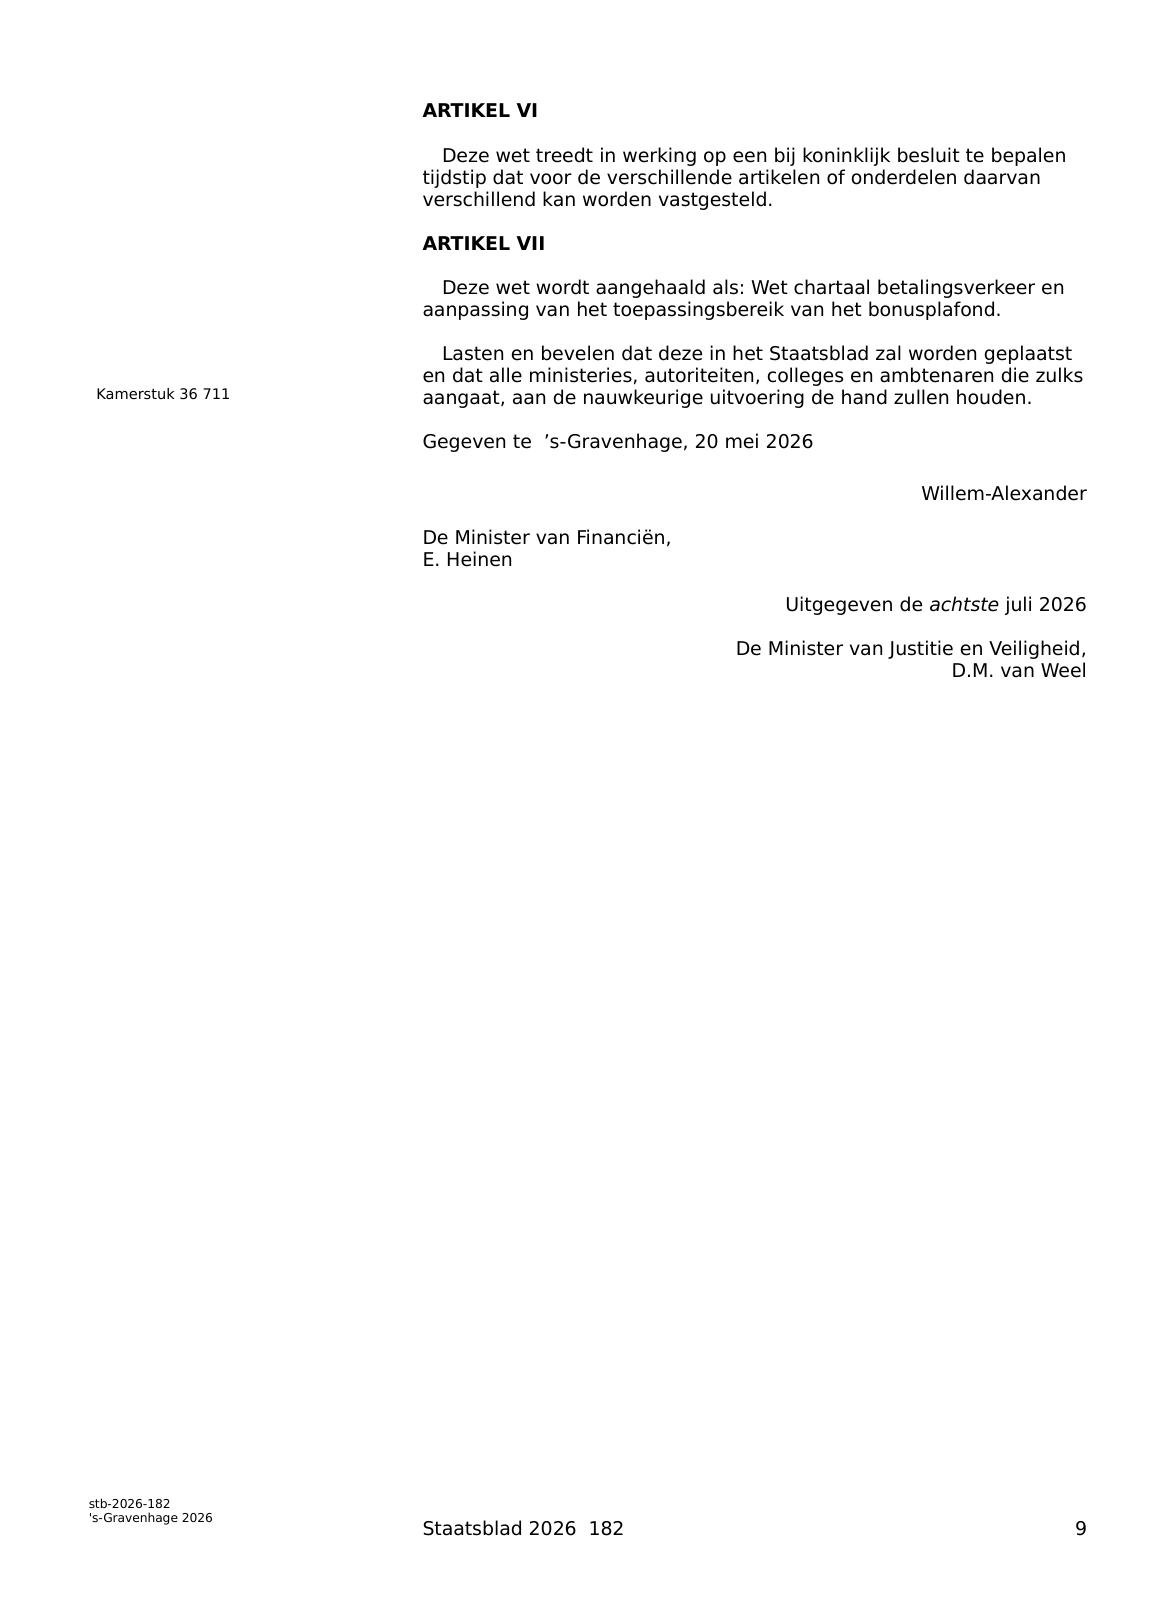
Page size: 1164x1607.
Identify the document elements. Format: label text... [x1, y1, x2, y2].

text 's-Gravenhage 2026 [88, 1511, 323, 1525]
text Kamerstuk 36 711 [77, 386, 396, 403]
text stb-2026-182 [88, 1497, 323, 1511]
text Lasten en bevelen dat deze in het Staatsblad zal worden geplaatst en dat alle ministeries, autoriteiten, colleges en ambtenaren die zulks aangaat, aan de nauwkeurige uitvoering de hand zullen houden. [422, 343, 1087, 409]
text Gegeven te ’s-Gravenhage, 20 mei 2026 [422, 431, 1087, 453]
text De Minister van Financiën, E. Heinen [422, 527, 1087, 571]
subtitle ARTIKEL VII [422, 233, 1087, 255]
text Willem-Alexander [422, 483, 1087, 505]
text De Minister van Justitie en Veiligheid, D.M. van Weel [422, 638, 1087, 682]
text Deze wet treedt in werking op een bij koninklijk besluit te bepalen tijdstip dat voor de verschillende artikelen of onderdelen daarvan verschillend kan worden vastgesteld. [422, 144, 1087, 211]
text Deze wet wordt aangehaald als: Wet chartaal betalingsverkeer en aanpassing van het toepassingsbereik van het bonusplafond. [422, 277, 1087, 321]
text Uitgegeven de achtste juli 2026 [422, 593, 1087, 615]
subtitle ARTIKEL VI [422, 100, 1087, 122]
